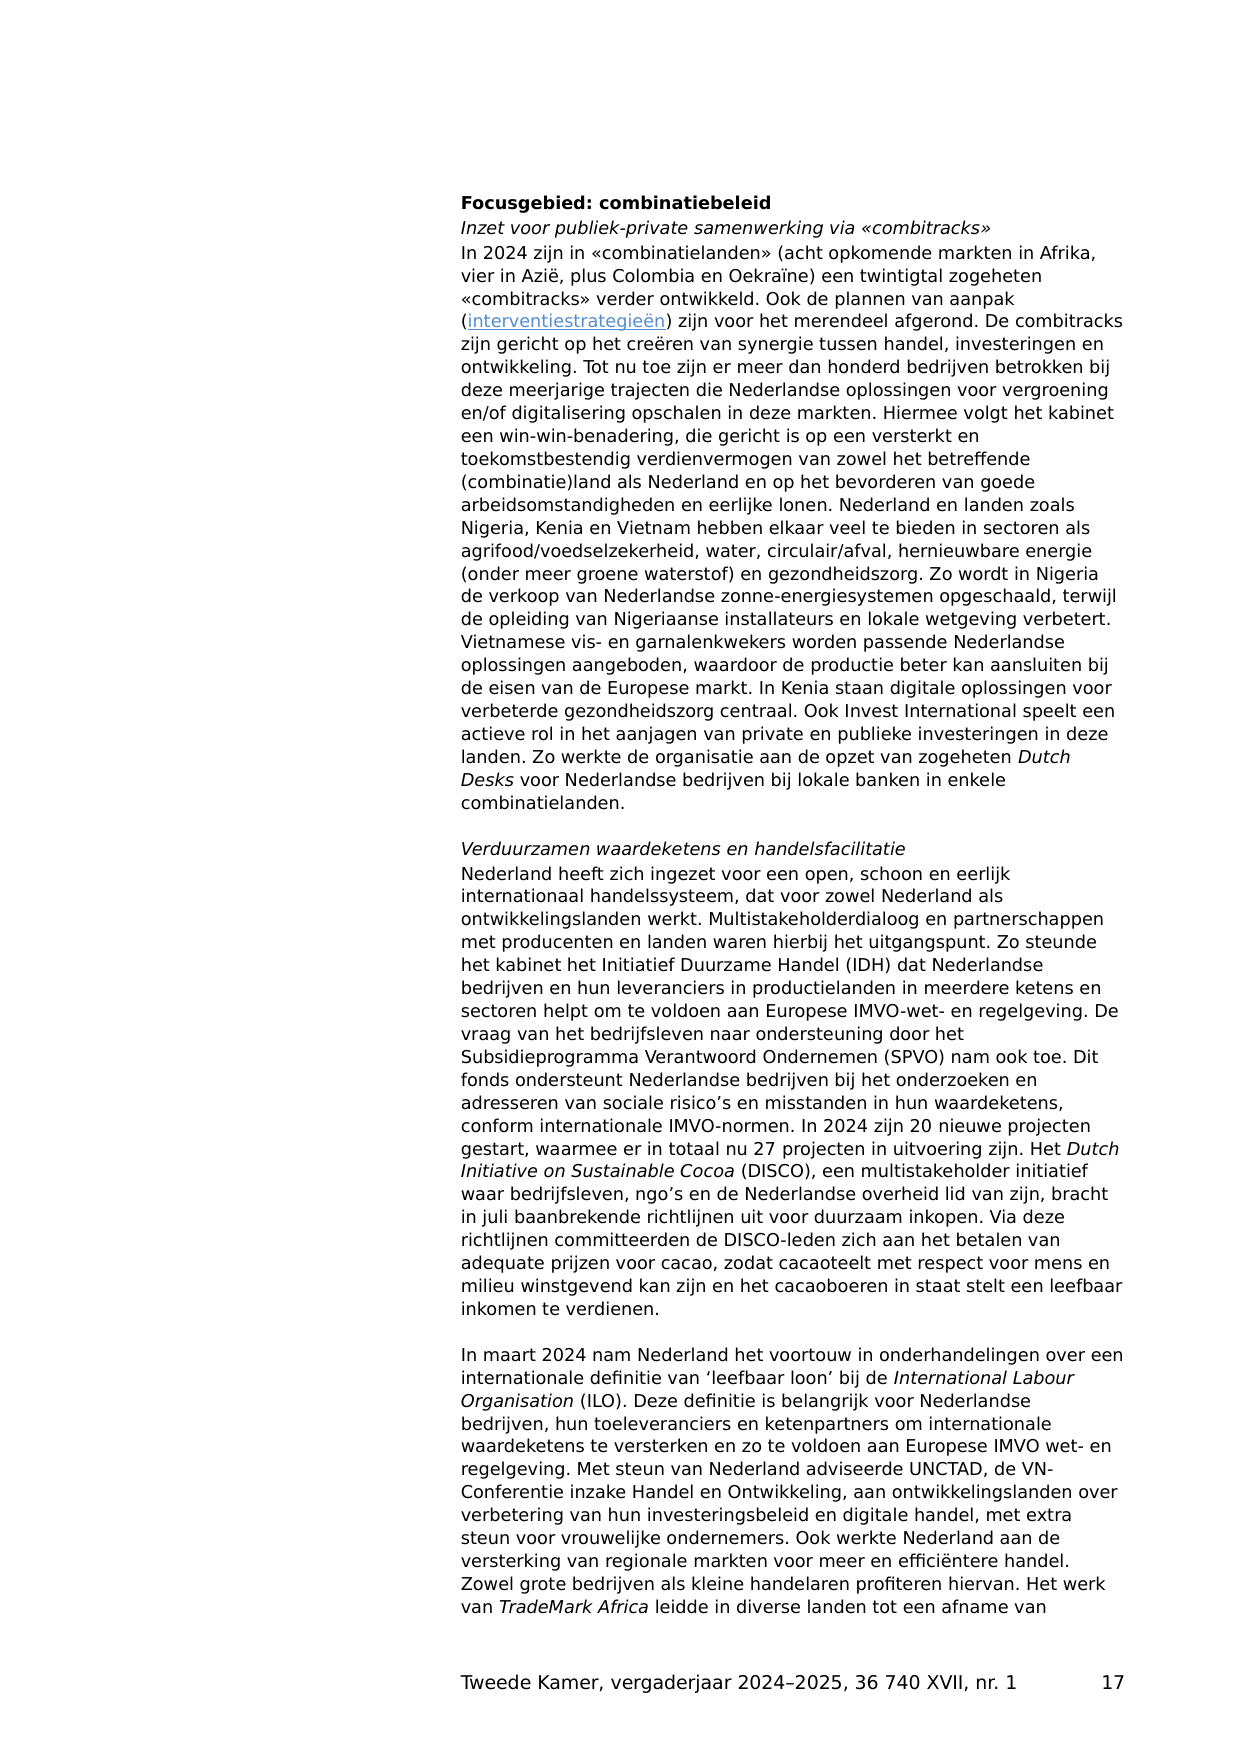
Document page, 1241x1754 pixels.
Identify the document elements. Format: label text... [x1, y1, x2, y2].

text In maart 2024 nam Nederland het voortouw in onderhandelingen over een internationale definitie van ‘leefbaar loon’ bij de International Labour Organisation (ILO). Deze definitie is belangrijk voor Nederlandse bedrijven, hun toeleveranciers en ketenpartners om internationale waardeketens te versterken en zo te voldoen aan Europese IMVO wet- en regelgeving. Met steun van Nederland adviseerde UNCTAD, de VN-Conferentie inzake Handel en Ontwikkeling, aan ontwikkelingslanden over verbetering van hun investeringsbeleid en digitale handel, met extra steun voor vrouwelijke ondernemers. Ook werkte Nederland aan de versterking van regionale markten voor meer en efficiëntere handel. Zowel grote bedrijven als kleine handelaren profiteren hiervan. Het werk van TradeMark Africa leidde in diverse landen tot een afname van [461, 1343, 1125, 1618]
text Focusgebied: combinatiebeleid [461, 191, 1125, 214]
text Inzet voor publiek-private samenwerking via «combitracks» [461, 216, 1125, 239]
text Nederland heeft zich ingezet voor een open, schoon en eerlijk internationaal handelssysteem, dat voor zowel Nederland als ontwikkelingslanden werkt. Multistakeholderdialoog en partnerschappen met producenten en landen waren hierbij het uitgangspunt. Zo steunde het kabinet het Initiatief Duurzame Handel (IDH) dat Nederlandse bedrijven en hun leveranciers in productielanden in meerdere ketens en sectoren helpt om te voldoen aan Europese IMVO-wet- en regelgeving. De vraag van het bedrijfsleven naar ondersteuning door het Subsidieprogramma Verantwoord Ondernemen (SPVO) nam ook toe. Dit fonds ondersteunt Nederlandse bedrijven bij het onderzoeken en adresseren van sociale risico’s en misstanden in hun waardeketens, conform internationale IMVO-normen. In 2024 zijn 20 nieuwe projecten gestart, waarmee er in totaal nu 27 projecten in uitvoering zijn. Het Dutch Initiative on Sustainable Cocoa (DISCO), een multistakeholder initiatief waar bedrijfsleven, ngo’s en de Nederlandse overheid lid van zijn, bracht in juli baanbrekende richtlijnen uit voor duurzaam inkopen. Via deze richtlijnen committeerden de DISCO-leden zich aan het betalen van adequate prijzen voor cacao, zodat cacaoteelt met respect voor mens en milieu winstgevend kan zijn en het cacaoboeren in staat stelt een leefbaar inkomen te verdienen. [461, 862, 1125, 1320]
text Verduurzamen waardeketens en handelsfacilitatie [461, 837, 1125, 859]
text In 2024 zijn in «combinatielanden» (acht opkomende markten in Afrika, vier in Azië, plus Colombia en Oekraïne) een twintigtal zogeheten «combitracks» verder ontwikkeld. Ook de plannen van aanpak (interventiestrategieën) zijn voor het merendeel afgerond. De combitracks zijn gericht op het creëren van synergie tussen handel, investeringen en ontwikkeling. Tot nu toe zijn er meer dan honderd bedrijven betrokken bij deze meerjarige trajecten die Nederlandse oplossingen voor vergroening en/of digitalisering opschalen in deze markten. Hiermee volgt het kabinet een win-win-benadering, die gericht is op een versterkt en toekomstbestendig verdienvermogen van zowel het betreffende (combinatie)land als Nederland en op het bevorderen van goede arbeidsomstandigheden en eerlijke lonen. Nederland en landen zoals Nigeria, Kenia en Vietnam hebben elkaar veel te bieden in sectoren als agrifood/voedselzekerheid, water, circulair/afval, hernieuwbare energie (onder meer groene waterstof) en gezondheidszorg. Zo wordt in Nigeria de verkoop van Nederlandse zonne-energiesystemen opgeschaald, terwijl de opleiding van Nigeriaanse installateurs en lokale wetgeving verbetert. Vietnamese vis- en garnalenkwekers worden passende Nederlandse oplossingen aangeboden, waardoor de productie beter kan aansluiten bij de eisen van de Europese markt. In Kenia staan digitale oplossingen voor verbeterde gezondheidszorg centraal. Ook Invest International speelt een actieve rol in het aanjagen van private en publieke investeringen in deze landen. Zo werkte de organisatie aan de opzet van zogeheten Dutch Desks voor Nederlandse bedrijven bij lokale banken in enkele combinatielanden. [461, 241, 1125, 814]
